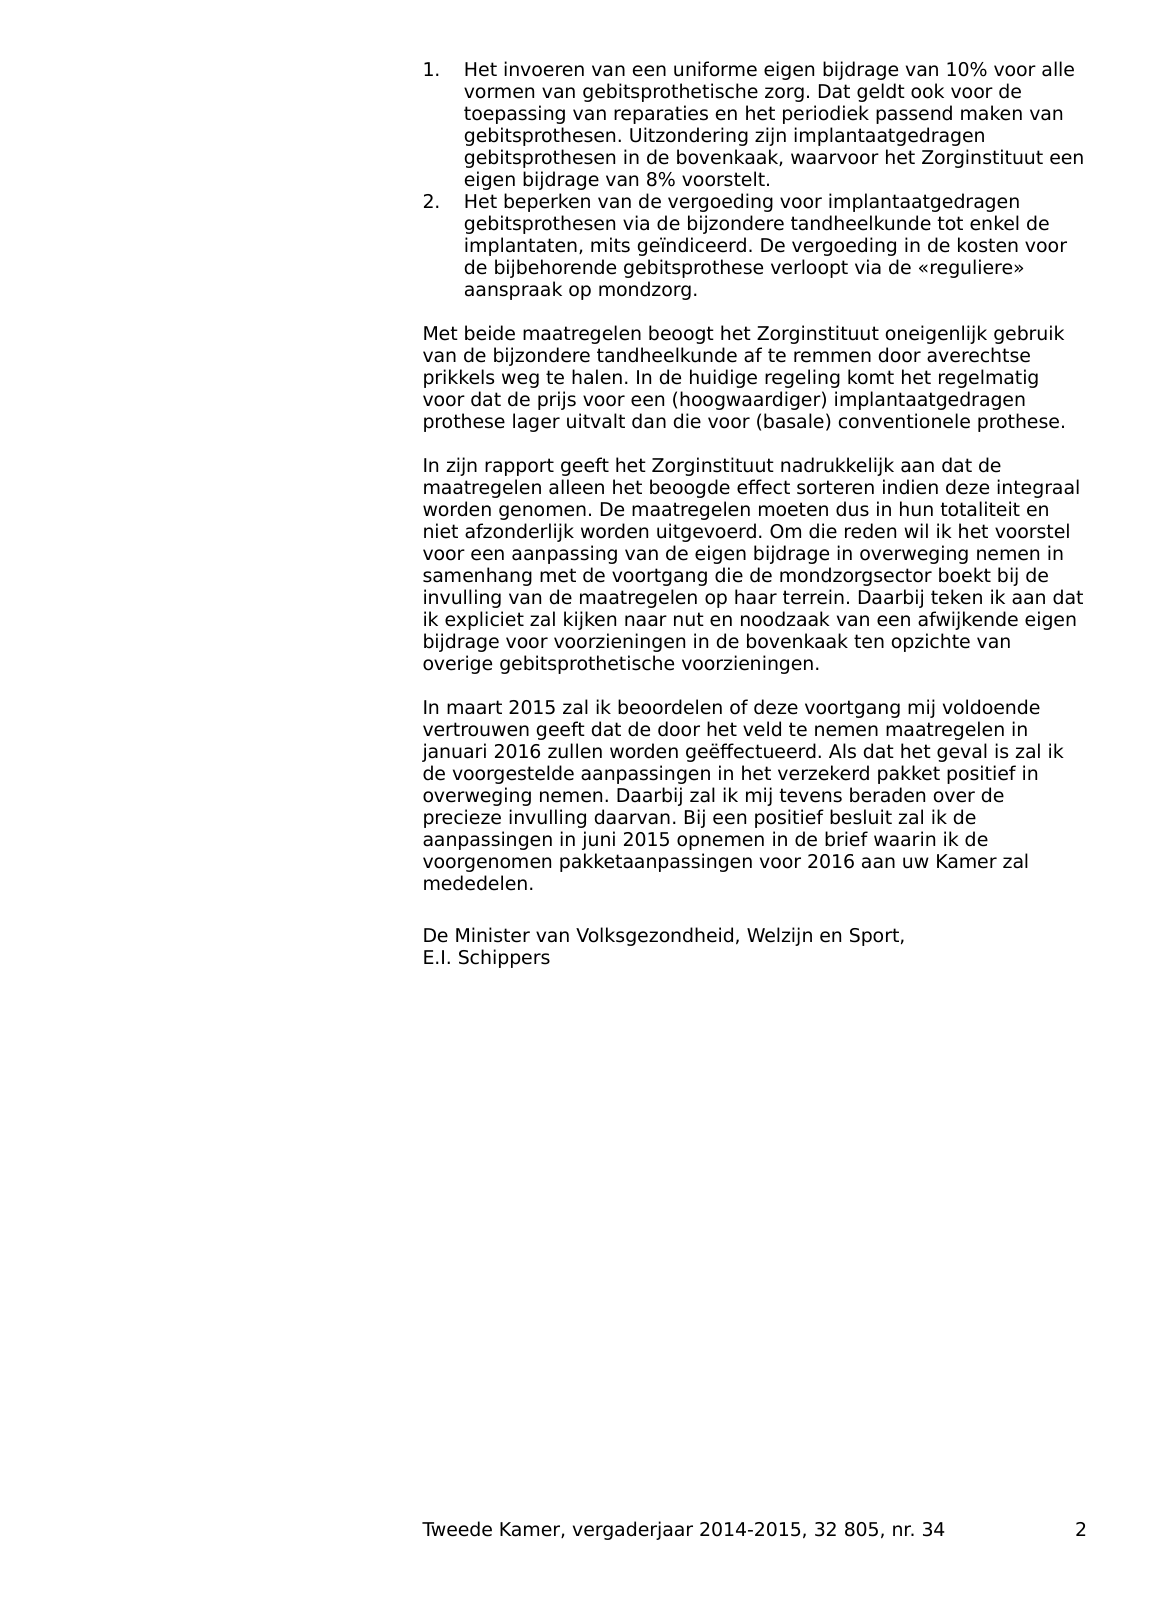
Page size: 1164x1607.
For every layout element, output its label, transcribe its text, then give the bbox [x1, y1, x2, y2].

text 1. Het invoeren van een uniforme eigen bijdrage van 10% voor alle vormen van gebitsprothetische zorg. Dat geldt ook voor de toepassing van reparaties en het periodiek passend maken van gebitsprothesen. Uitzondering zijn implantaatgedragen gebitsprothesen in de bovenkaak, waarvoor het Zorginstituut een eigen bijdrage van 8% voorstelt. [422, 59, 1087, 191]
text In maart 2015 zal ik beoordelen of deze voortgang mij voldoende vertrouwen geeft dat de door het veld te nemen maatregelen in januari 2016 zullen worden geëffectueerd. Als dat het geval is zal ik de voorgestelde aanpassingen in het verzekerd pakket positief in overweging nemen. Daarbij zal ik mij tevens beraden over de precieze invulling daarvan. Bij een positief besluit zal ik de aanpassingen in juni 2015 opnemen in de brief waarin ik de voorgenomen pakketaanpassingen voor 2016 aan uw Kamer zal mededelen. [422, 697, 1087, 895]
text Met beide maatregelen beoogt het Zorginstituut oneigenlijk gebruik van de bijzondere tandheelkunde af te remmen door averechtse prikkels weg te halen. In de huidige regeling komt het regelmatig voor dat de prijs voor een (hoogwaardiger) implantaatgedragen prothese lager uitvalt dan die voor (basale) conventionele prothese. [422, 323, 1087, 433]
text De Minister van Volksgezondheid, Welzijn en Sport, E.I. Schippers [422, 925, 1087, 969]
text 2. Het beperken van de vergoeding voor implantaatgedragen gebitsprothesen via de bijzondere tandheelkunde tot enkel de implantaten, mits geïndiceerd. De vergoeding in de kosten voor de bijbehorende gebitsprothese verloopt via de «reguliere» aanspraak op mondzorg. [422, 191, 1087, 301]
text In zijn rapport geeft het Zorginstituut nadrukkelijk aan dat de maatregelen alleen het beoogde effect sorteren indien deze integraal worden genomen. De maatregelen moeten dus in hun totaliteit en niet afzonderlijk worden uitgevoerd. Om die reden wil ik het voorstel voor een aanpassing van de eigen bijdrage in overweging nemen in samenhang met de voortgang die de mondzorgsector boekt bij de invulling van de maatregelen op haar terrein. Daarbij teken ik aan dat ik expliciet zal kijken naar nut en noodzaak van een afwijkende eigen bijdrage voor voorzieningen in de bovenkaak ten opzichte van overige gebitsprothetische voorzieningen. [422, 455, 1087, 675]
